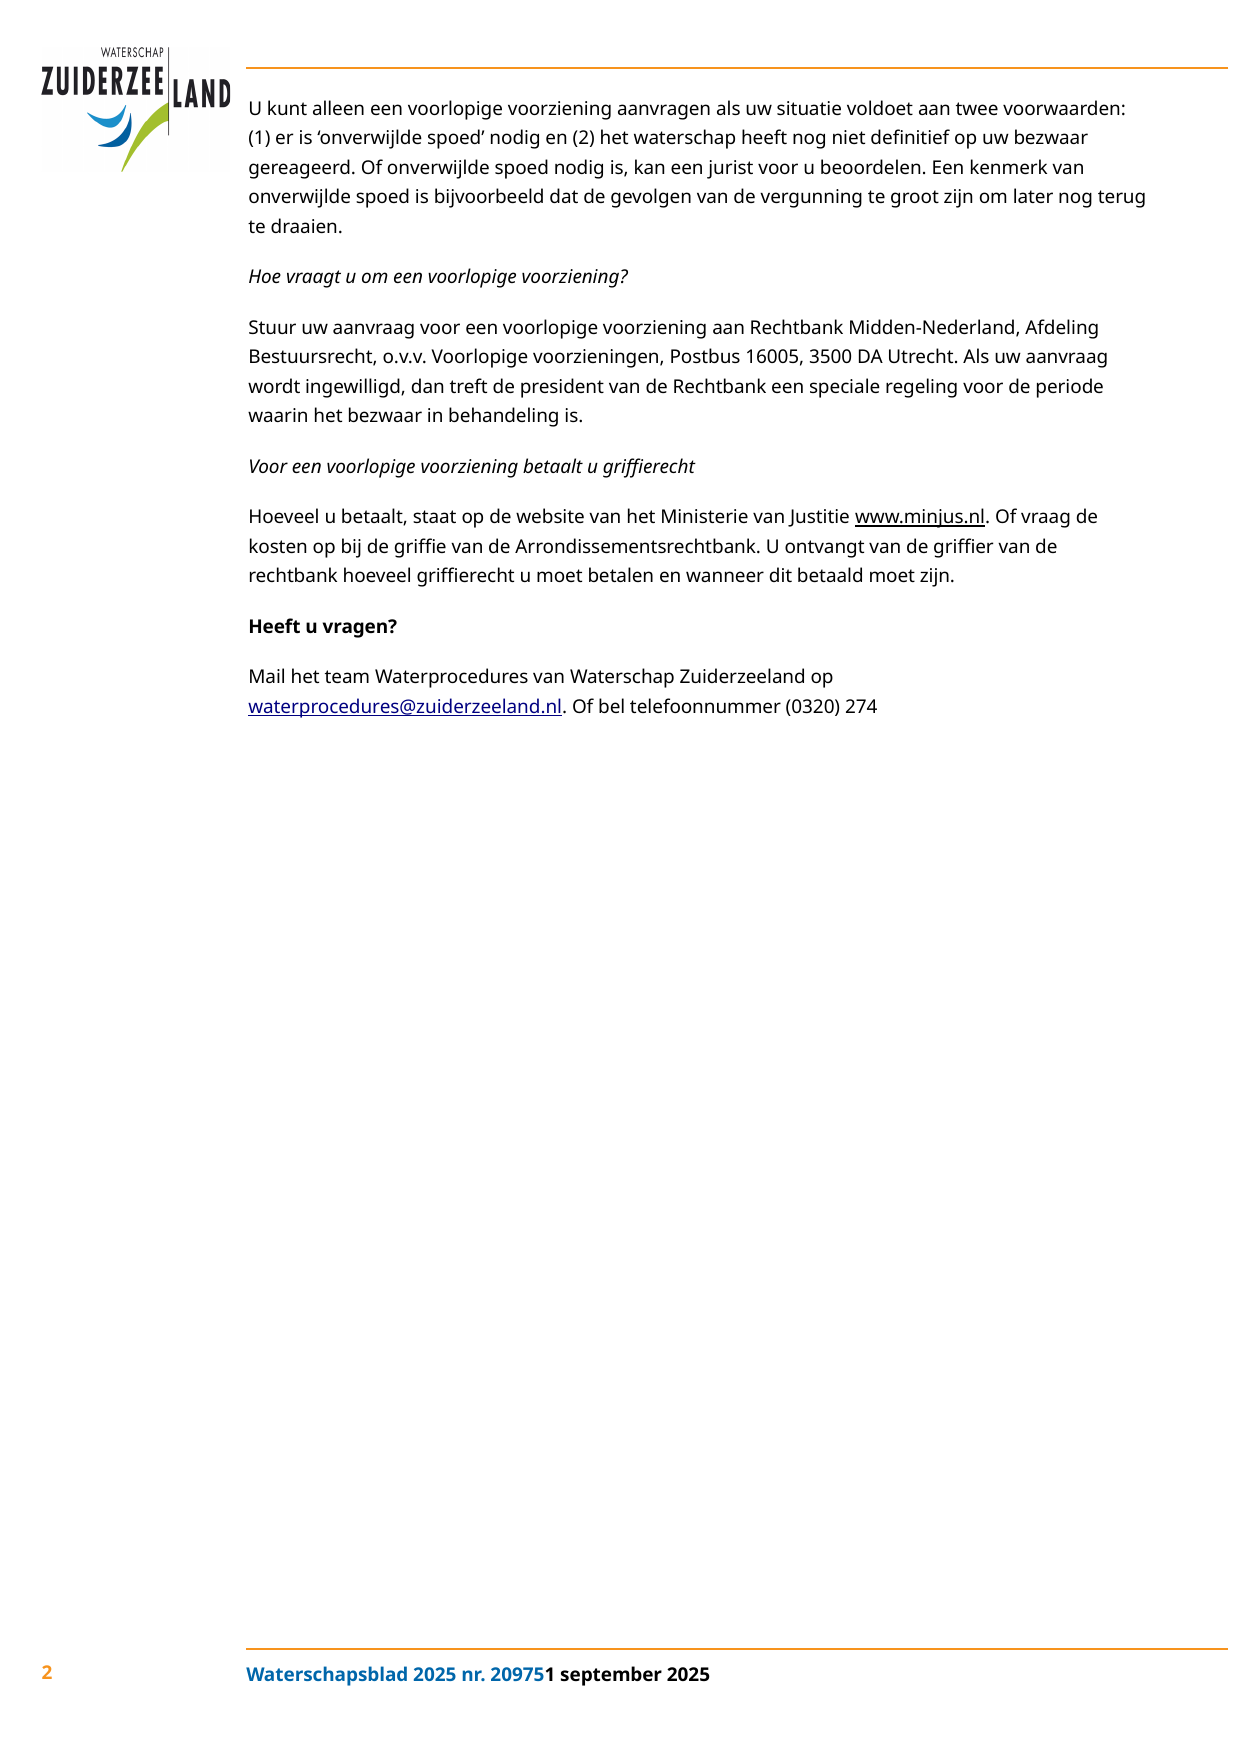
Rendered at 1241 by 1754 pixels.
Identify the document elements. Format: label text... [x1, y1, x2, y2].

text U kunt alleen een voorlopige voorziening aanvragen als uw situatie voldoet aan twee voorwaarden: (1) er is ‘onverwijlde spoed’ nodig en (2) het waterschap heeft nog niet definitief op uw bezwaar gereageerd. Of onverwijlde spoed nodig is, kan een jurist voor u beoordelen. Een kenmerk van onverwijlde spoed is bijvoorbeeld dat de gevolgen van de vergunning te groot zijn om later nog terug te draaien. [248, 95, 1152, 239]
text Mail het team Waterprocedures van Waterschap Zuiderzeeland op waterprocedures@zuiderzeeland.nl. Of bel telefoonnummer (0320) 274 [248, 663, 1152, 719]
text Hoeveel u betaalt, staat op de website van het Ministerie van Justitie www.minjus.nl. Of vraag de kosten op bij de griffie van de Arrondissementsrechtbank. U ontvangt van de griffier van de rechtbank hoeveel griffierecht u moet betalen en wanneer dit betaald moet zijn. [248, 503, 1152, 588]
text Voor een voorlopige voorziening betaalt u griffierecht [248, 453, 1152, 479]
text Heeft u vragen? [248, 613, 1152, 639]
text Stuur uw aanvraag voor een voorlopige voorziening aan Rechtbank Midden-Nederland, Afdeling Bestuursrecht, o.v.v. Voorlopige voorzieningen, Postbus 16005, 3500 DA Utrecht. Als uw aanvraag wordt ingewilligd, dan treft de president van de Rechtbank een speciale regeling voor de periode waarin het bezwaar in behandeling is. [248, 314, 1152, 428]
picture [41, 47, 231, 172]
text Hoe vraagt u om een voorlopige voorziening? [248, 263, 1152, 289]
